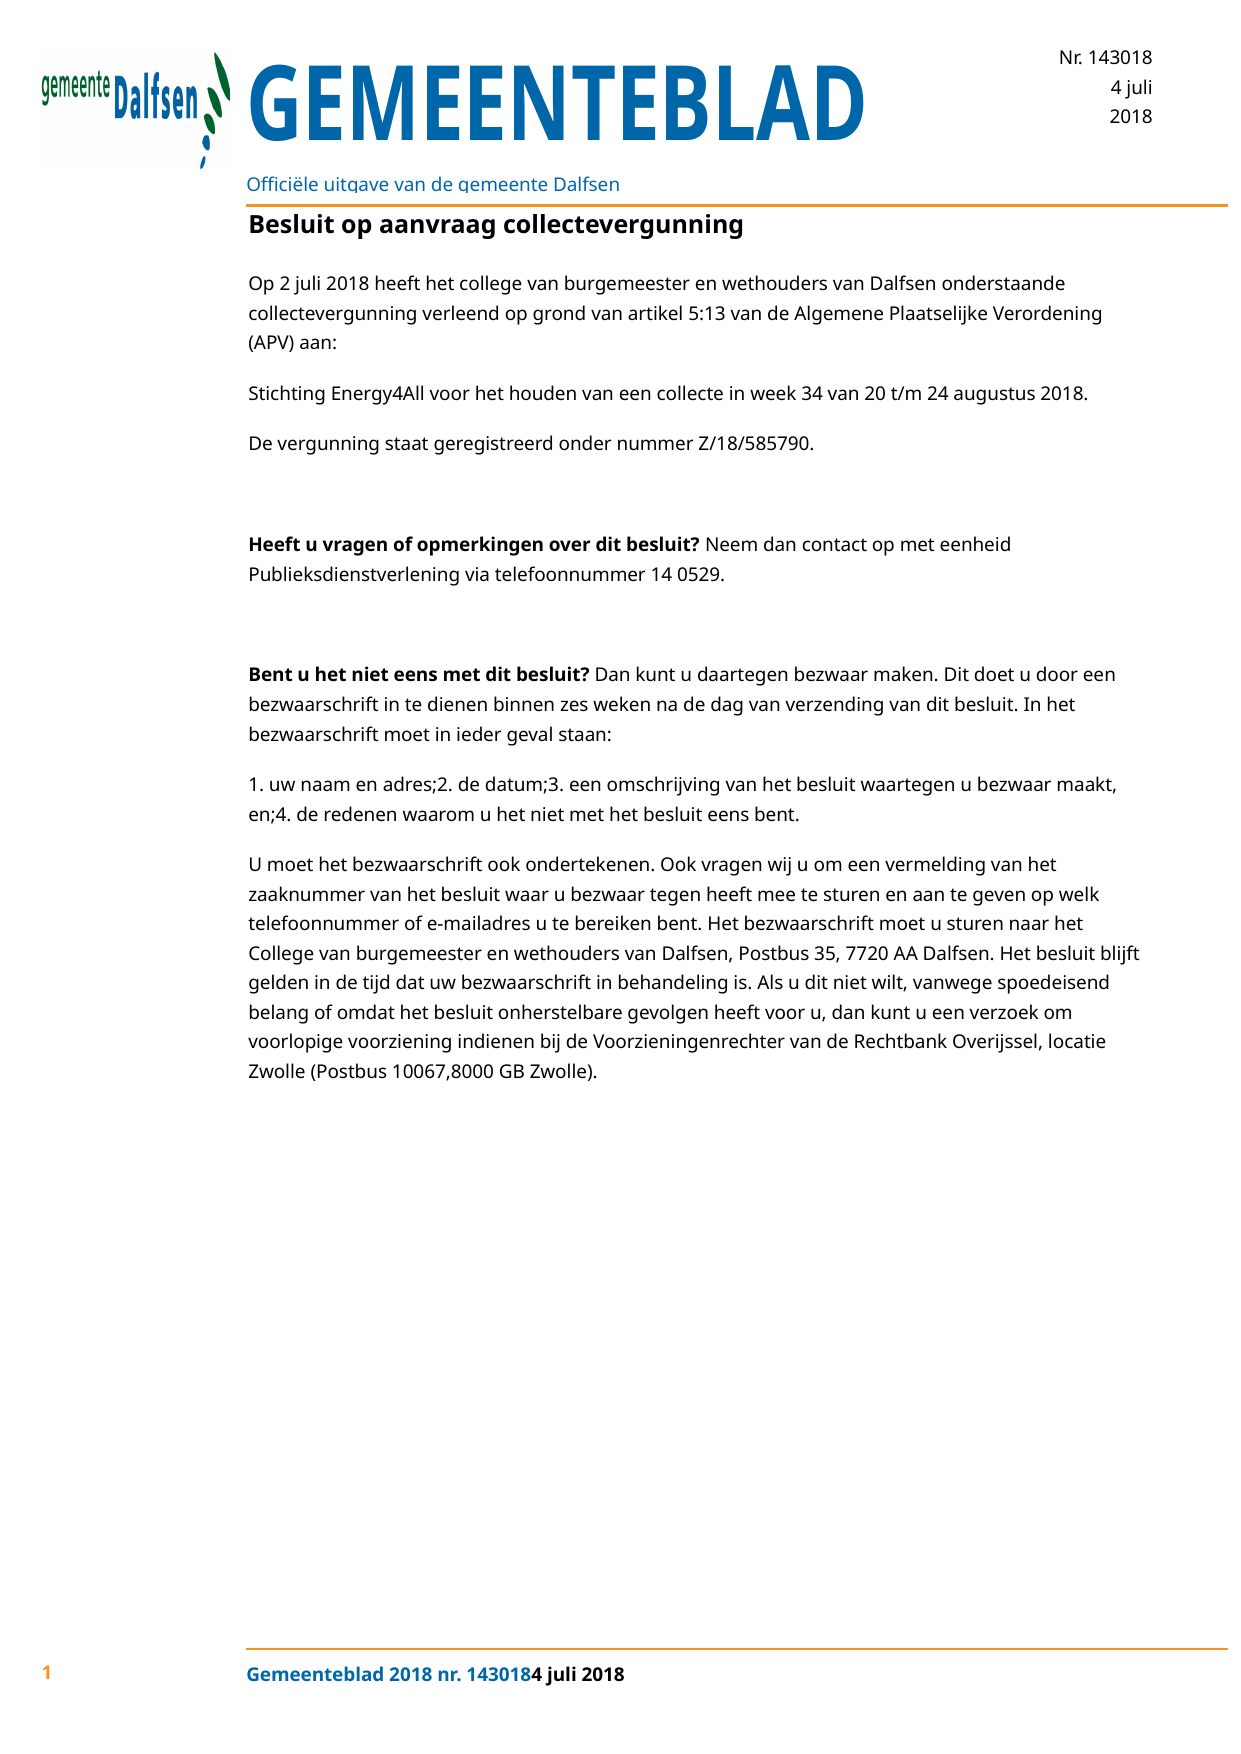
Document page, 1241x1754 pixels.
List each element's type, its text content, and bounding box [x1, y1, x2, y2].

text Heeft u vragen of opmerkingen over dit besluit? Neem dan contact op met eenheid Publieksdienstverlening via telefoonnummer 14 0529. [248, 531, 1152, 586]
text U moet het bezwaarschrift ook ondertekenen. Ook vragen wij u om een vermelding van het zaaknummer van het besluit waar u bezwaar tegen heeft mee te sturen en aan te geven op welk telefoonnummer of e-mailadres u te bereiken bent. Het bezwaarschrift moet u sturen naar het College van burgemeester en wethouders van Dalfsen, Postbus 35, 7720 AA Dalfsen. Het besluit blijft gelden in de tijd dat uw bezwaarschrift in behandeling is. Als u dit niet wilt, vanwege spoedeisend belang of omdat het besluit onherstelbare gevolgen heeft voor u, dan kunt u een verzoek om voorlopige voorziening indienen bij de Voorzieningenrechter van de Rechtbank Overijssel, locatie Zwolle (Postbus 10067,8000 GB Zwolle). [248, 851, 1152, 1084]
text 1. uw naam en adres;2. de datum;3. een omschrijving van het besluit waartegen u bezwaar maakt, en;4. de redenen waarom u het niet met het besluit eens bent. [248, 771, 1152, 826]
text Stichting Energy4All voor het houden van een collecte in week 34 van 20 t/m 24 augustus 2018. [248, 380, 1152, 406]
text Op 2 juli 2018 heeft het college van burgemeester en wethouders van Dalfsen onderstaande collectevergunning verleend op grond van artikel 5:13 van de Algemene Plaatselijke Verordening (APV) aan: [248, 270, 1152, 355]
text Besluit op aanvraag collectevergunning [248, 207, 1152, 241]
text De vergunning staat geregistreerd onder nummer Z/18/585790. [248, 430, 1152, 456]
text Bent u het niet eens met dit besluit? Dan kunt u daartegen bezwaar maken. Dit doet u door een bezwaarschrift in te dienen binnen zes weken na de dag van verzending van dit besluit. In het bezwaarschrift moet in ieder geval staan: [248, 662, 1152, 746]
picture [41, 47, 231, 172]
